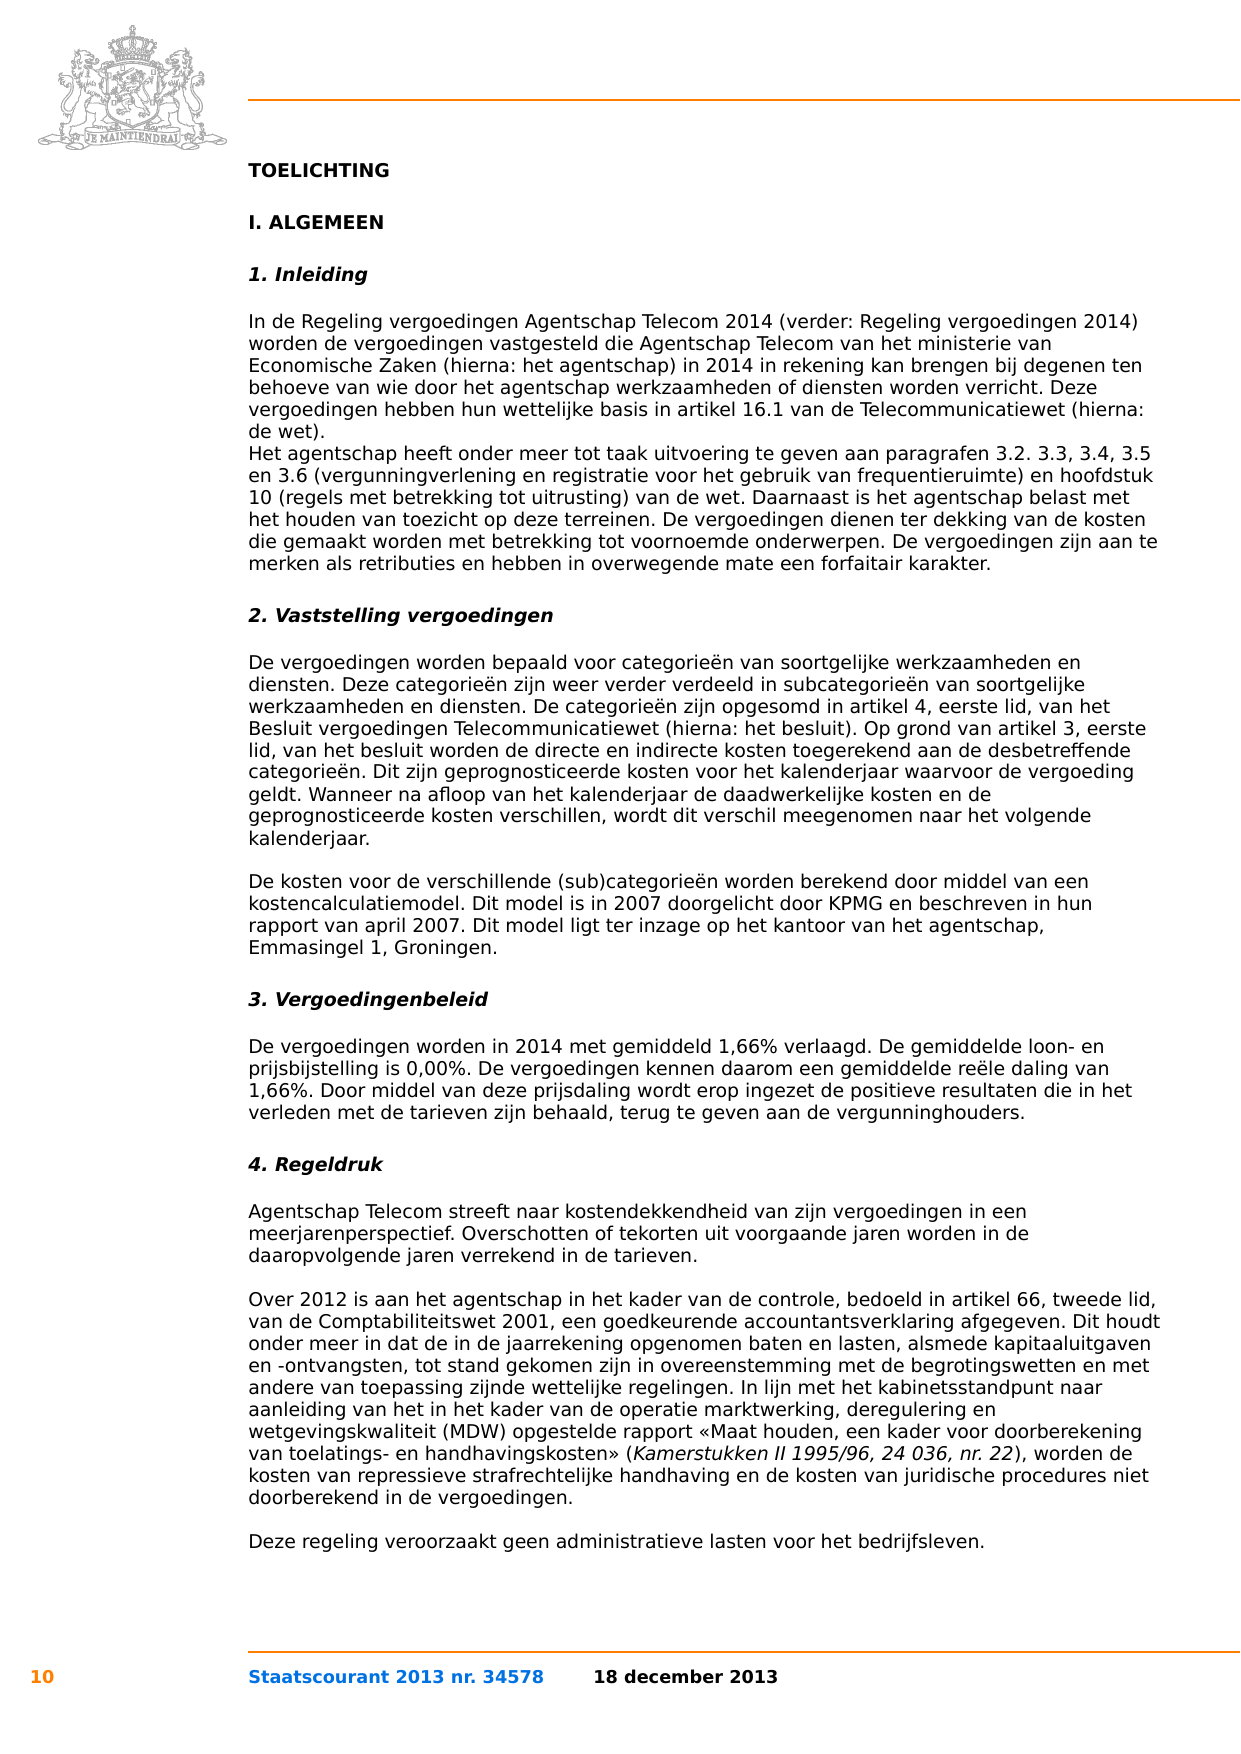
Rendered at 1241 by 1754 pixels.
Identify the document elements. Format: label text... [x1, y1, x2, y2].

subtitle TOELICHTING [248, 160, 1163, 182]
text In de Regeling vergoedingen Agentschap Telecom 2014 (verder: Regeling vergoedingen 2014) worden de vergoedingen vastgesteld die Agentschap Telecom van het ministerie van Economische Zaken (hierna: het agentschap) in 2014 in rekening kan brengen bij degenen ten behoeve van wie door het agentschap werkzaamheden of diensten worden verricht. Deze vergoedingen hebben hun wettelijke basis in artikel 16.1 van de Telecommunicatiewet (hierna: de wet). [248, 311, 1163, 443]
subtitle 3. Vergoedingenbeleid [248, 989, 1163, 1011]
text Deze regeling veroorzaakt geen administratieve lasten voor het bedrijfsleven. [248, 1531, 1163, 1552]
subtitle I. ALGEMEEN [248, 212, 1163, 234]
text Over 2012 is aan het agentschap in het kader van de controle, bedoeld in artikel 66, tweede lid, van de Comptabiliteitswet 2001, een goedkeurende accountantsverklaring afgegeven. Dit houdt onder meer in dat de in de jaarrekening opgenomen baten en lasten, alsmede kapitaaluitgaven en -ontvangsten, tot stand gekomen zijn in overeenstemming met de begrotingswetten en met andere van toepassing zijnde wettelijke regelingen. In lijn met het kabinetsstandpunt naar aanleiding van het in het kader van de operatie marktwerking, deregulering en wetgevingskwaliteit (MDW) opgestelde rapport «Maat houden, een kader voor doorberekening van toelatings- en handhavingskosten» (Kamerstukken II 1995/96, 24 036, nr. 22), worden de kosten van repressieve strafrechtelijke handhaving en de kosten van juridische procedures niet doorberekend in de vergoedingen. [248, 1289, 1163, 1509]
text De kosten voor de verschillende (sub)categorieën worden berekend door middel van een kostencalculatiemodel. Dit model is in 2007 doorgelicht door KPMG en beschreven in hun rapport van april 2007. Dit model ligt ter inzage op het kantoor van het agentschap, Emmasingel 1, Groningen. [248, 871, 1163, 959]
subtitle 4. Regeldruk [248, 1154, 1163, 1176]
text Agentschap Telecom streeft naar kostendekkendheid van zijn vergoedingen in een meerjarenperspectief. Overschotten of tekorten uit voorgaande jaren worden in de daaropvolgende jaren verrekend in de tarieven. [248, 1201, 1163, 1267]
text Het agentschap heeft onder meer tot taak uitvoering te geven aan paragrafen 3.2. 3.3, 3.4, 3.5 en 3.6 (vergunningverlening en registratie voor het gebruik van frequentieruimte) en hoofdstuk 10 (regels met betrekking tot uitrusting) van de wet. Daarnaast is het agentschap belast met het houden van toezicht op deze terreinen. De vergoedingen dienen ter dekking van de kosten die gemaakt worden met betrekking tot voornoemde onderwerpen. De vergoedingen zijn aan te merken als retributies en hebben in overwegende mate een forfaitair karakter. [248, 443, 1163, 574]
picture [38, 25, 227, 150]
subtitle 2. Vaststelling vergoedingen [248, 604, 1163, 627]
subtitle 1. Inleiding [248, 264, 1163, 286]
text De vergoedingen worden in 2014 met gemiddeld 1,66% verlaagd. De gemiddelde loon- en prijsbijstelling is 0,00%. De vergoedingen kennen daarom een gemiddelde reële daling van 1,66%. Door middel van deze prijsdaling wordt erop ingezet de positieve resultaten die in het verleden met de tarieven zijn behaald, terug te geven aan de vergunninghouders. [248, 1036, 1163, 1124]
text De vergoedingen worden bepaald voor categorieën van soortgelijke werkzaamheden en diensten. Deze categorieën zijn weer verder verdeeld in subcategorieën van soortgelijke werkzaamheden en diensten. De categorieën zijn opgesomd in artikel 4, eerste lid, van het Besluit vergoedingen Telecommunicatiewet (hierna: het besluit). Op grond van artikel 3, eerste lid, van het besluit worden de directe en indirecte kosten toegerekend aan de desbetreffende categorieën. Dit zijn geprognosticeerde kosten voor het kalenderjaar waarvoor de vergoeding geldt. Wanneer na afloop van het kalenderjaar de daadwerkelijke kosten en de geprognosticeerde kosten verschillen, wordt dit verschil meegenomen naar het volgende kalenderjaar. [248, 652, 1163, 849]
